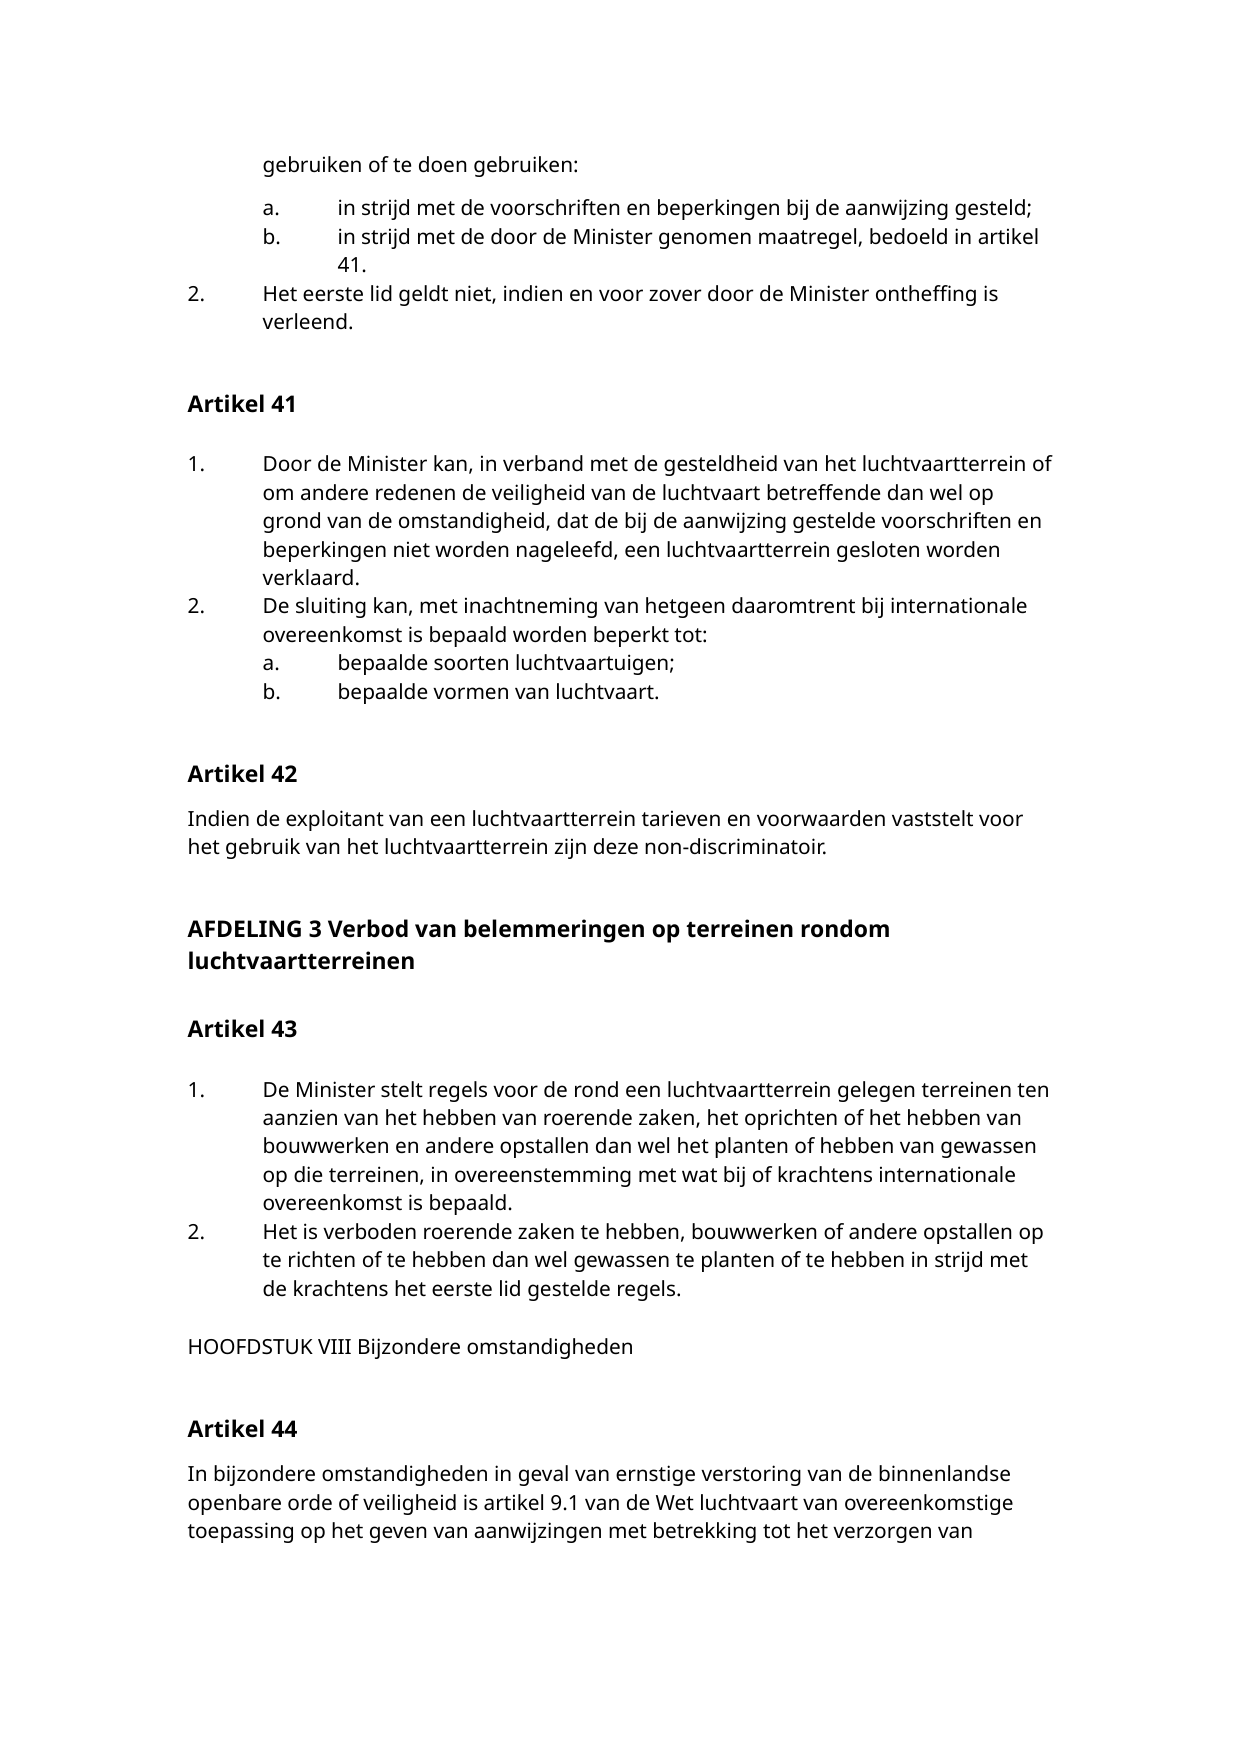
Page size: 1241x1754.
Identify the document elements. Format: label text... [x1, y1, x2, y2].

subtitle HOOFDSTUK VIII Bijzondere omstandigheden [187, 1332, 1053, 1361]
list gebruiken of te doen gebruiken: [187, 150, 1053, 178]
subtitle AFDELING 3 Verbod van belemmeringen op terreinen rondom luchtvaartterreinen [187, 913, 1053, 976]
list De sluiting kan, met inachtneming van hetgeen daaromtrent bij internationale overeenkomst is bepaald worden beperkt tot: [187, 592, 1053, 648]
text In bijzondere omstandigheden in geval van ernstige verstoring van de binnenlandse openbare orde of veiligheid is artikel 9.1 van de Wet luchtvaart van overeenkomstige toepassing op het geven van aanwijzingen met betrekking tot het verzorgen van [187, 1459, 1053, 1545]
subtitle Artikel 41 [187, 388, 1053, 419]
list in strijd met de voorschriften en beperkingen bij de aanwijzing gesteld; [262, 193, 1053, 222]
list bepaalde soorten luchtvaartuigen; [262, 648, 1053, 677]
list bepaalde vormen van luchtvaart. [262, 677, 1053, 705]
list in strijd met de door de Minister genomen maatregel, bedoeld in artikel 41. [262, 222, 1053, 279]
subtitle Artikel 44 [187, 1413, 1053, 1444]
list Door de Minister kan, in verband met de gesteldheid van het luchtvaartterrein of om andere redenen de veiligheid van de luchtvaart betreffende dan wel op grond van de omstandigheid, dat de bij de aanwijzing gestelde voorschriften en beperkingen niet worden nageleefd, een luchtvaartterrein gesloten worden verklaard. [187, 449, 1053, 592]
list De Minister stelt regels voor de rond een luchtvaartterrein gelegen terreinen ten aanzien van het hebben van roerende zaken, het oprichten of het hebben van bouwwerken en andere opstallen dan wel het planten of hebben van gewassen op die terreinen, in overeenstemming met wat bij of krachtens internationale overeenkomst is bepaald. [187, 1075, 1053, 1217]
subtitle Artikel 42 [187, 758, 1053, 789]
list Het eerste lid geldt niet, indien en voor zover door de Minister ontheffing is verleend. [187, 279, 1053, 336]
subtitle Artikel 43 [187, 1013, 1053, 1045]
list Het is verboden roerende zaken te hebben, bouwwerken of andere opstallen op te richten of te hebben dan wel gewassen te planten of te hebben in strijd met de krachtens het eerste lid gestelde regels. [187, 1217, 1053, 1302]
text Indien de exploitant van een luchtvaartterrein tarieven en voorwaarden vaststelt voor het gebruik van het luchtvaartterrein zijn deze non-discriminatoir. [187, 804, 1053, 861]
